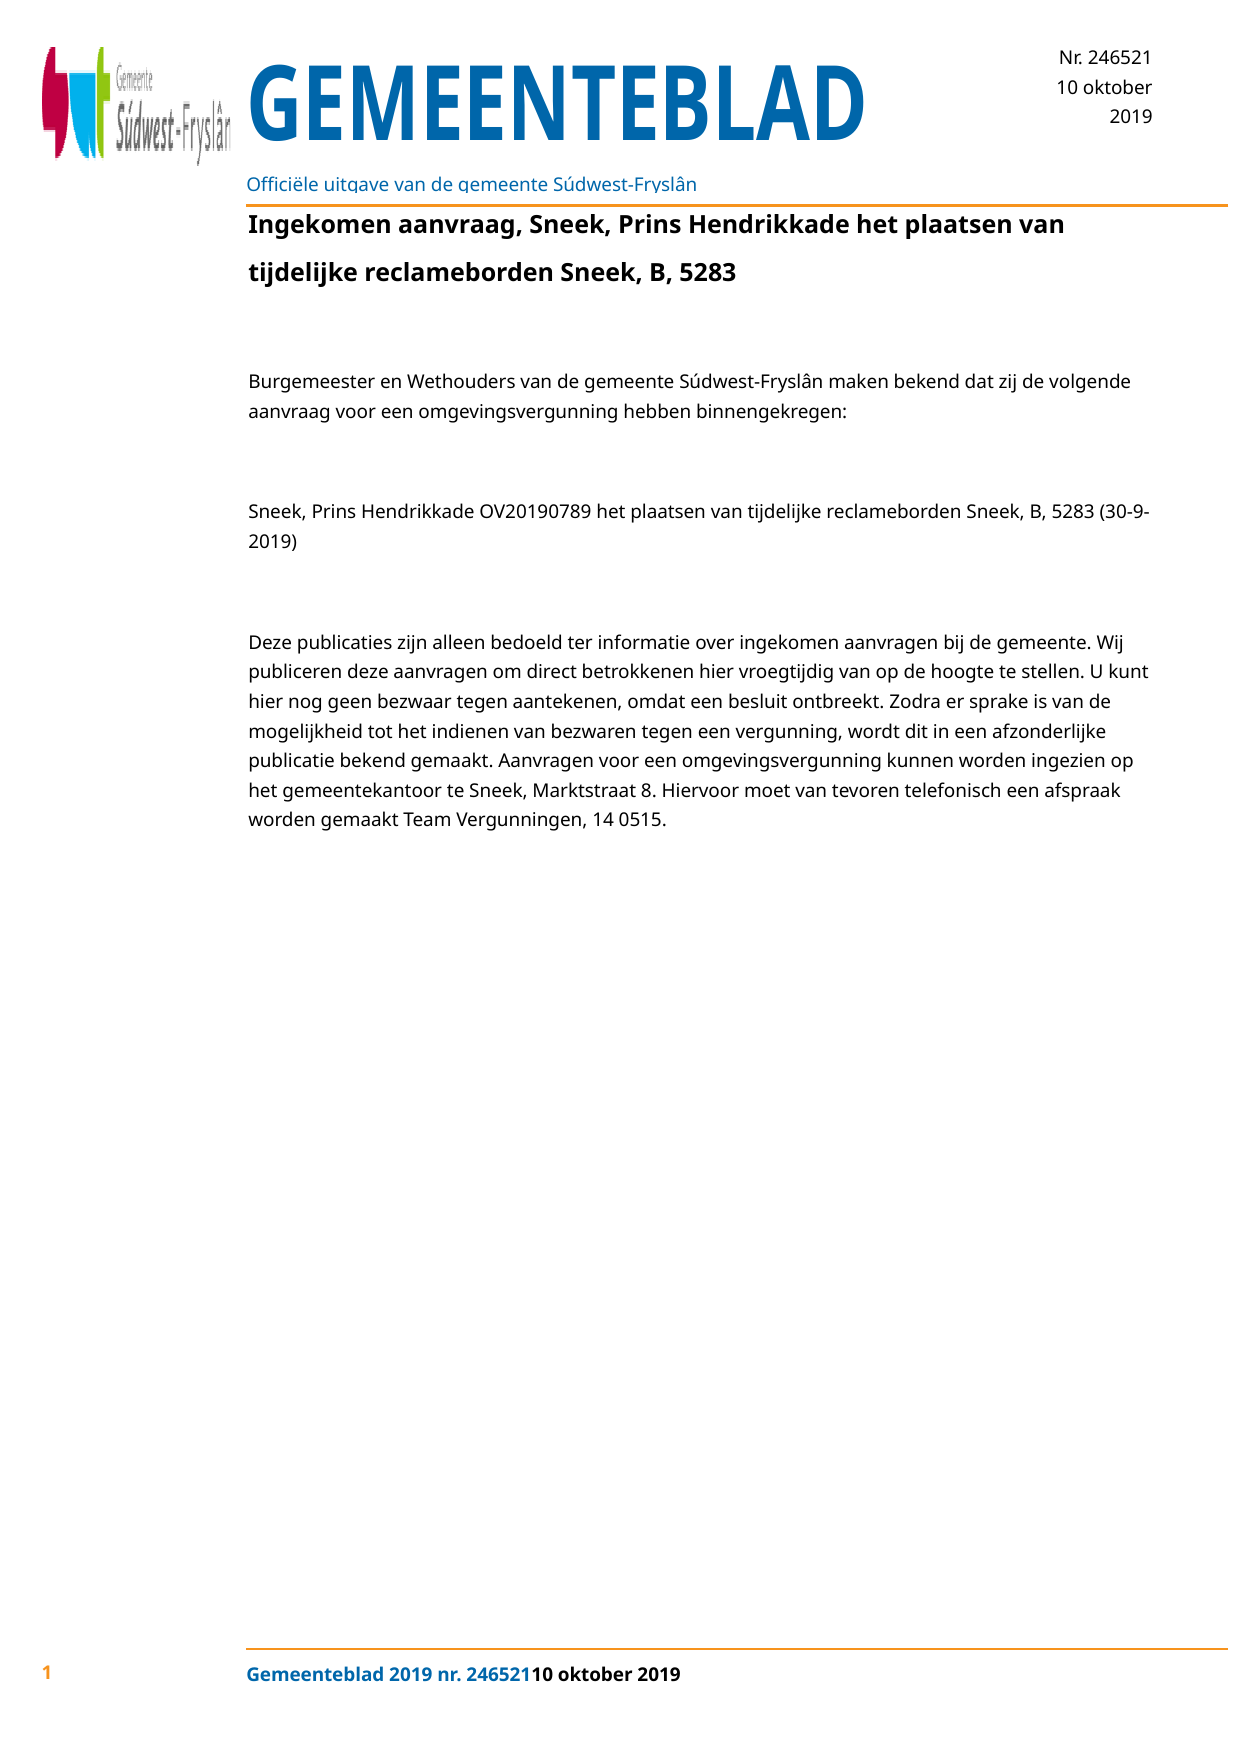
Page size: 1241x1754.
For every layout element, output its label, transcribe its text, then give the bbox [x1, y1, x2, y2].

picture [41, 47, 231, 172]
text Ingekomen aanvraag, Sneek, Prins Hendrikkade het plaatsen van tijdelijke reclameborden Sneek, B, 5283 [248, 207, 1152, 288]
text Burgemeester en Wethouders van de gemeente Súdwest-Fryslân maken bekend dat zij de volgende aanvraag voor een omgevingsvergunning hebben binnengekregen: [248, 368, 1152, 424]
text Deze publicaties zijn alleen bedoeld ter informatie over ingekomen aanvragen bij de gemeente. Wij publiceren deze aanvragen om direct betrokkenen hier vroegtijdig van op de hoogte te stellen. U kunt hier nog geen bezwaar tegen aantekenen, omdat een besluit ontbreekt. Zodra er sprake is van de mogelijkheid tot het indienen van bezwaren tegen een vergunning, wordt dit in een afzonderlijke publicatie bekend gemaakt. Aanvragen voor een omgevingsvergunning kunnen worden ingezien op het gemeentekantoor te Sneek, Marktstraat 8. Hiervoor moet van tevoren telefonisch een afspraak worden gemaakt Team Vergunningen, 14 0515. [248, 629, 1152, 832]
text Sneek, Prins Hendrikkade OV20190789 het plaatsen van tijdelijke reclameborden Sneek, B, 5283 (30-9-2019) [248, 499, 1152, 554]
